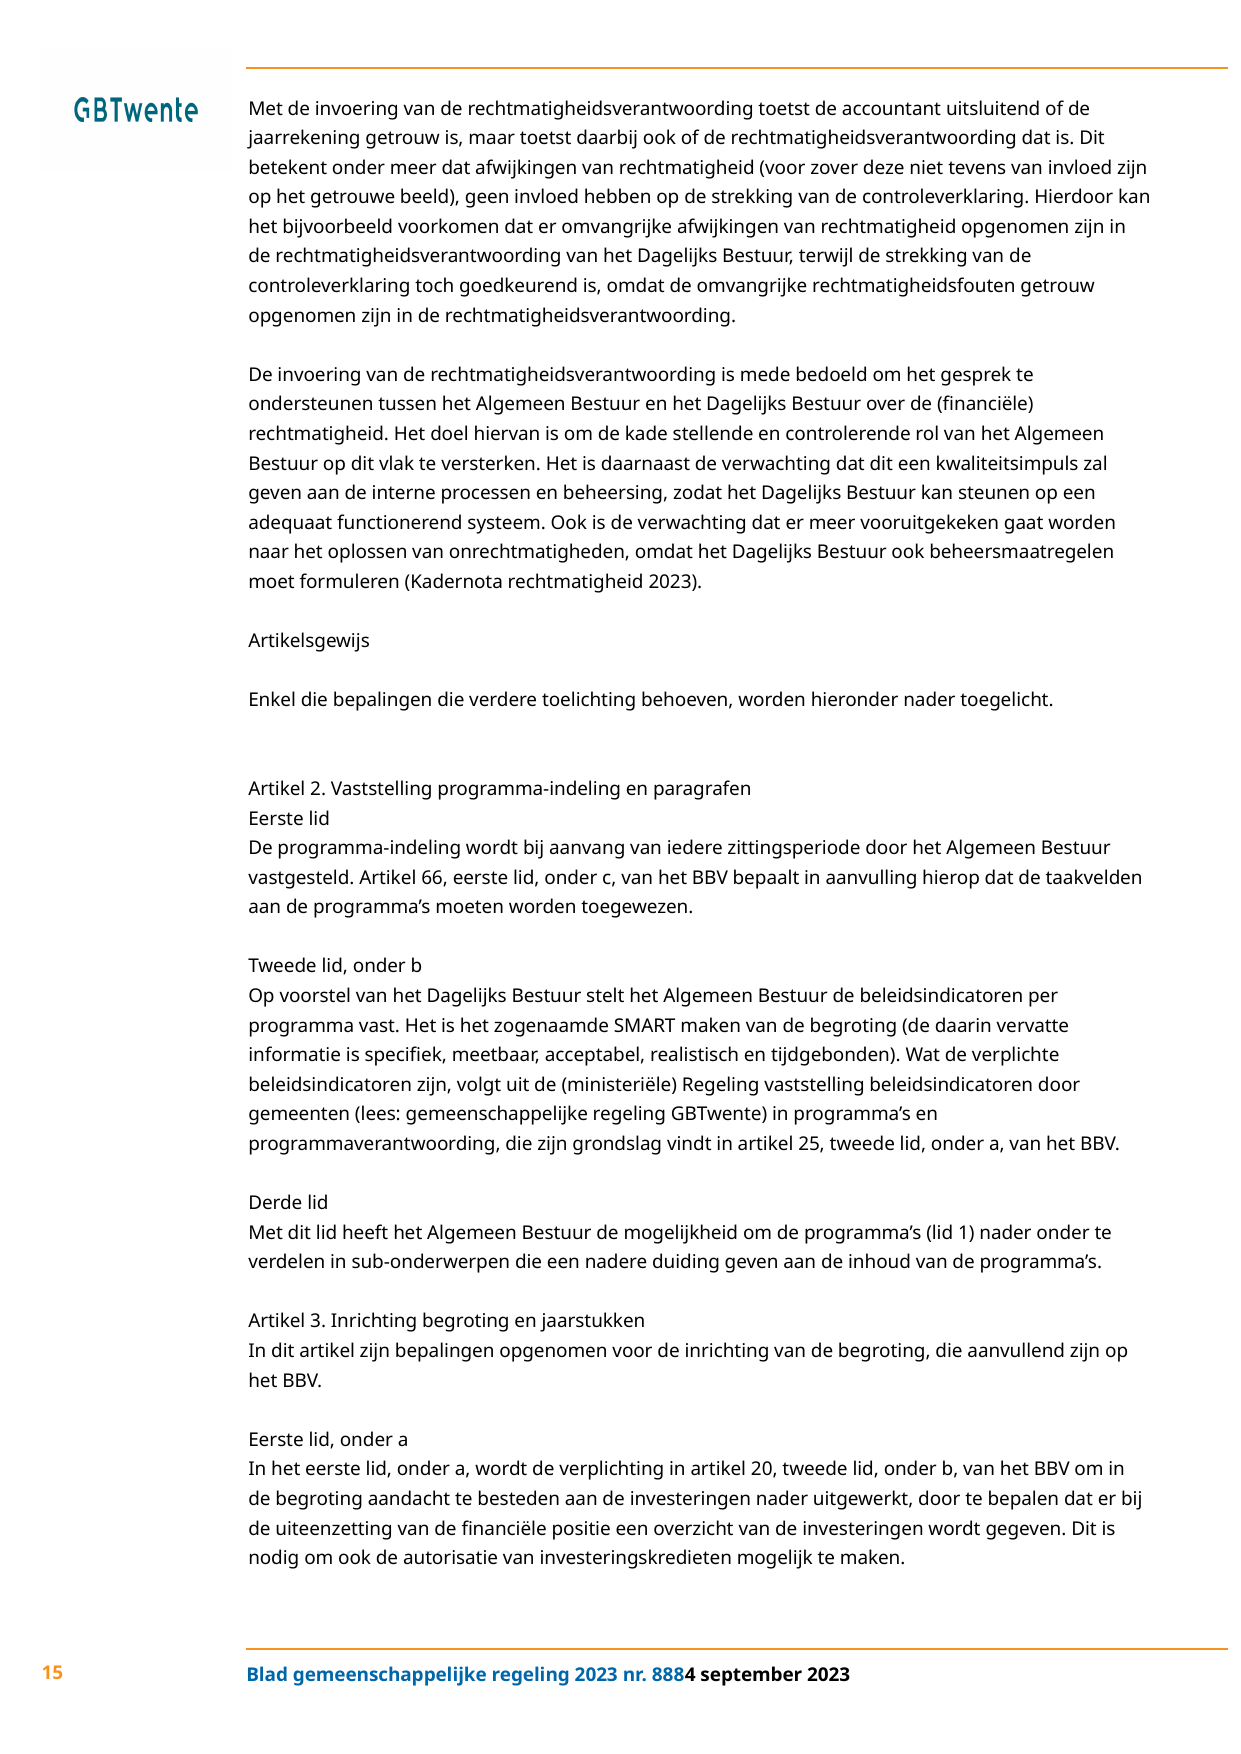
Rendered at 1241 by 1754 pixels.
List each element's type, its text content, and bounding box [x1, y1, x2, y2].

text In het eerste lid, onder a, wordt de verplichting in artikel 20, tweede lid, onder b, van het BBV om in de begroting aandacht te besteden aan de investeringen nader uitgewerkt, door te bepalen dat er bij de uiteenzetting van de financiële positie een overzicht van de investeringen wordt gegeven. Dit is nodig om ook de autorisatie van investeringskredieten mogelijk te maken. [248, 1456, 1152, 1570]
text De programma-indeling wordt bij aanvang van iedere zittingsperiode door het Algemeen Bestuur vastgesteld. Artikel 66, eerste lid, onder c, van het BBV bepaalt in aanvulling hierop dat de taakvelden aan de programma’s moeten worden toegewezen. [248, 834, 1152, 919]
text Artikel 2. Vaststelling programma-indeling en paragrafen [248, 775, 1152, 801]
text Met de invoering van de rechtmatigheidsverantwoording toetst de accountant uitsluitend of de jaarrekening getrouw is, maar toetst daarbij ook of de rechtmatigheidsverantwoording dat is. Dit betekent onder meer dat afwijkingen van rechtmatigheid (voor zover deze niet tevens van invloed zijn op het getrouwe beeld), geen invloed hebben op de strekking van de controleverklaring. Hierdoor kan het bijvoorbeeld voorkomen dat er omvangrijke afwijkingen van rechtmatigheid opgenomen zijn in de rechtmatigheidsverantwoording van het Dagelijks Bestuur, terwijl de strekking van de controleverklaring toch goedkeurend is, omdat de omvangrijke rechtmatigheidsfouten getrouw opgenomen zijn in de rechtmatigheidsverantwoording. [248, 95, 1152, 328]
text Eerste lid, onder a [248, 1426, 1152, 1452]
text Eerste lid [248, 805, 1152, 831]
text In dit artikel zijn bepalingen opgenomen voor de inrichting van de begroting, die aanvullend zijn op het BBV. [248, 1337, 1152, 1393]
text Enkel die bepalingen die verdere toelichting behoeven, worden hieronder nader toegelicht. [248, 686, 1152, 712]
picture [41, 47, 231, 172]
text Tweede lid, onder b [248, 953, 1152, 978]
text Artikel 3. Inrichting begroting en jaarstukken [248, 1308, 1152, 1333]
text Derde lid [248, 1189, 1152, 1215]
text Op voorstel van het Dagelijks Bestuur stelt het Algemeen Bestuur de beleidsindicatoren per programma vast. Het is het zogenaamde SMART maken van de begroting (de daarin vervatte informatie is specifiek, meetbaar, acceptabel, realistisch en tijdgebonden). Wat de verplichte beleidsindicatoren zijn, volgt uit de (ministeriële) Regeling vaststelling beleidsindicatoren door gemeenten (lees: gemeenschappelijke regeling GBTwente) in programma’s en programmaverantwoording, die zijn grondslag vindt in artikel 25, tweede lid, onder a, van het BBV. [248, 982, 1152, 1156]
text Met dit lid heeft het Algemeen Bestuur de mogelijkheid om de programma’s (lid 1) nader onder te verdelen in sub-onderwerpen die een nadere duiding geven aan de inhoud van de programma’s. [248, 1219, 1152, 1274]
text De invoering van de rechtmatigheidsverantwoording is mede bedoeld om het gesprek te ondersteunen tussen het Algemeen Bestuur en het Dagelijks Bestuur over de (financiële) rechtmatigheid. Het doel hiervan is om de kade stellende en controlerende rol van het Algemeen Bestuur op dit vlak te versterken. Het is daarnaast de verwachting dat dit een kwaliteitsimpuls zal geven aan de interne processen en beheersing, zodat het Dagelijks Bestuur kan steunen op een adequaat functionerend systeem. Ook is de verwachting dat er meer vooruitgekeken gaat worden naar het oplossen van onrechtmatigheden, omdat het Dagelijks Bestuur ook beheersmaatregelen moet formuleren (Kadernota rechtmatigheid 2023). [248, 361, 1152, 594]
text Artikelsgewijs [248, 627, 1152, 653]
